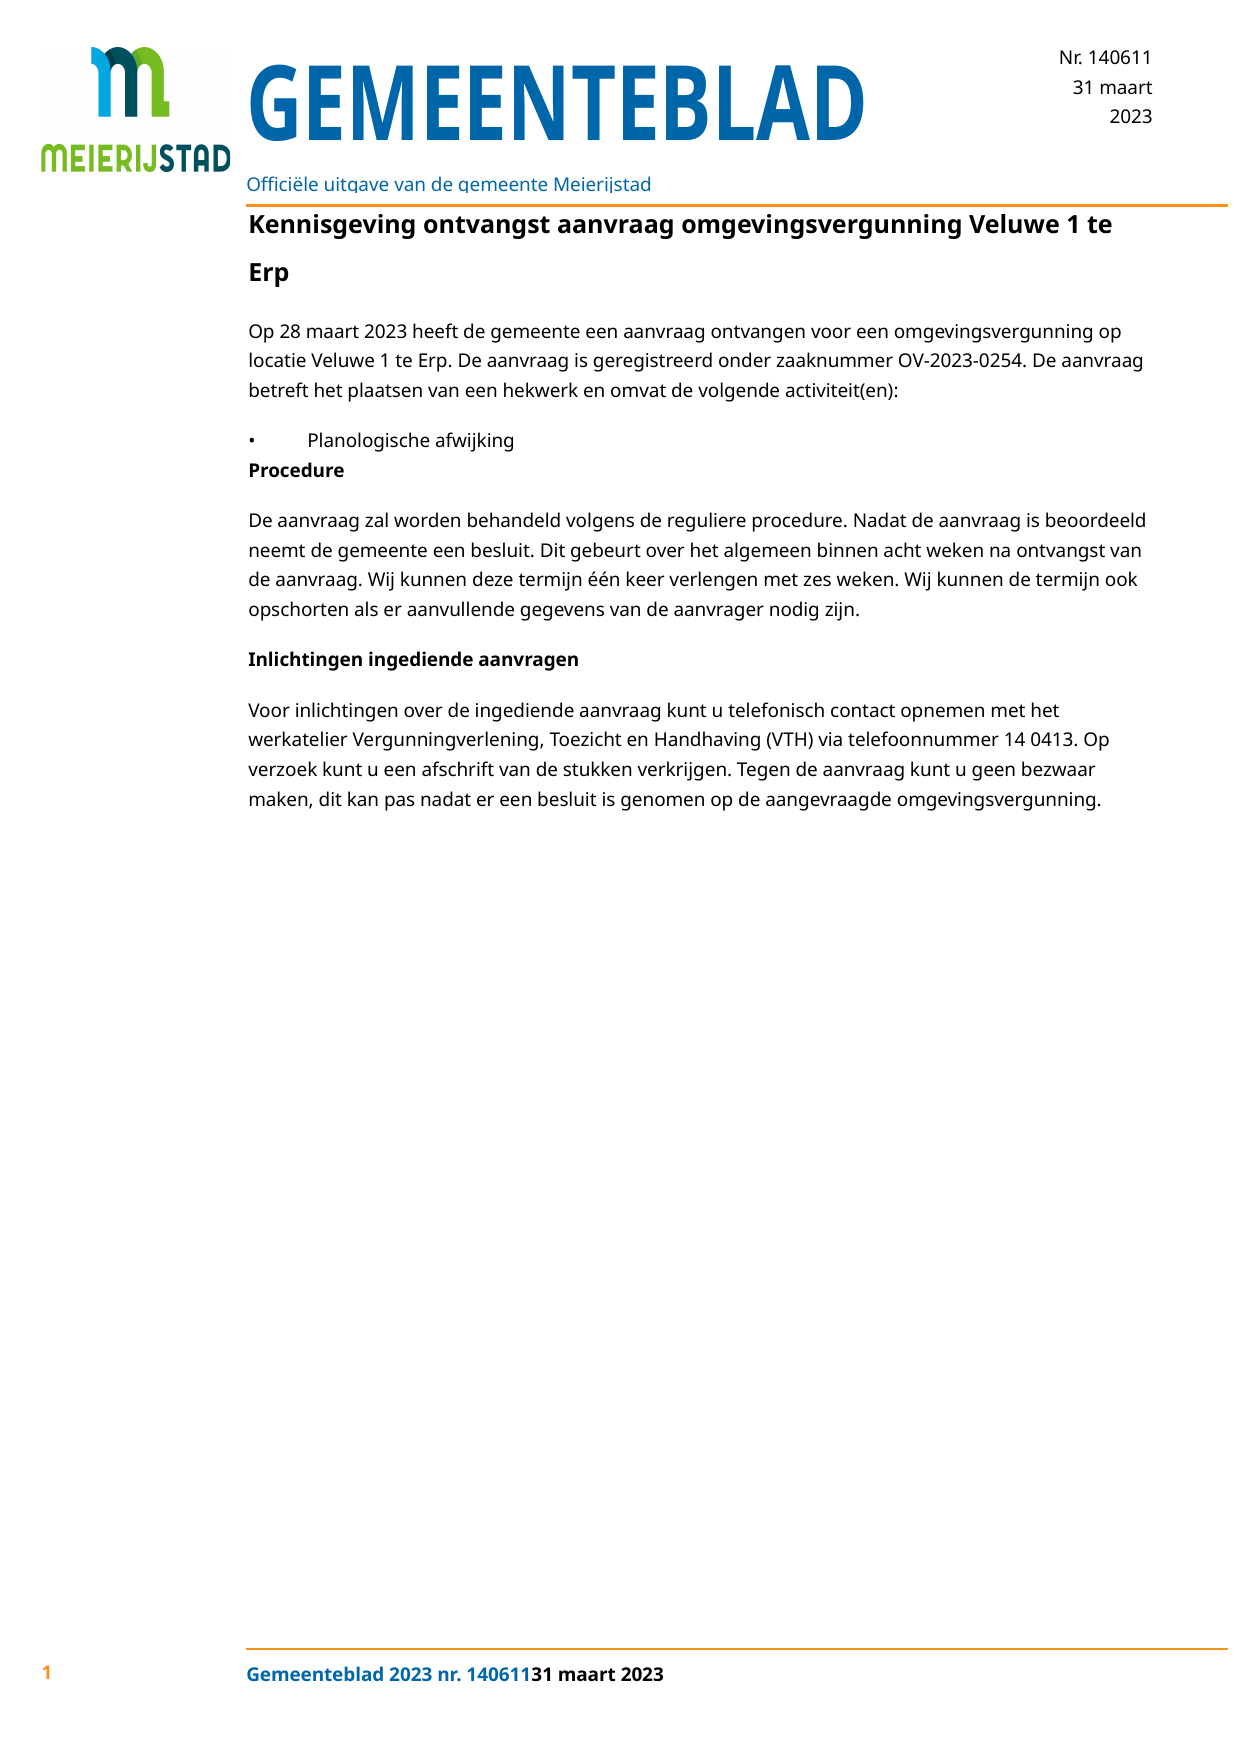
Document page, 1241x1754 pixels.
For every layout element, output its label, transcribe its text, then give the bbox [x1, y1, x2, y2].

text Inlichtingen ingediende aanvragen [248, 647, 1152, 672]
text Kennisgeving ontvangst aanvraag omgevingsvergunning Veluwe 1 te Erp [248, 207, 1152, 288]
text Op 28 maart 2023 heeft de gemeente een aanvraag ontvangen voor een omgevingsvergunning op locatie Veluwe 1 te Erp. De aanvraag is geregistreerd onder zaaknummer OV-2023-0254. De aanvraag betreft het plaatsen van een hekwerk en omvat de volgende activiteit(en): [248, 318, 1152, 403]
text Voor inlichtingen over de ingediende aanvraag kunt u telefonisch contact opnemen met het werkatelier Vergunningverlening, Toezicht en Handhaving (VTH) via telefoonnummer 14 0413. Op verzoek kunt u een afschrift van de stukken verkrijgen. Tegen de aanvraag kunt u geen bezwaar maken, dit kan pas nadat er een besluit is genomen op de aangevraagde omgevingsvergunning. [248, 697, 1152, 812]
list Planologische afwijking [248, 427, 1152, 453]
picture [41, 47, 231, 172]
text De aanvraag zal worden behandeld volgens de reguliere procedure. Nadat de aanvraag is beoordeeld neemt de gemeente een besluit. Dit gebeurt over het algemeen binnen acht weken na ontvangst van de aanvraag. Wij kunnen deze termijn één keer verlengen met zes weken. Wij kunnen de termijn ook opschorten als er aanvullende gegevens van de aanvrager nodig zijn. [248, 507, 1152, 622]
text Procedure [248, 457, 1152, 483]
